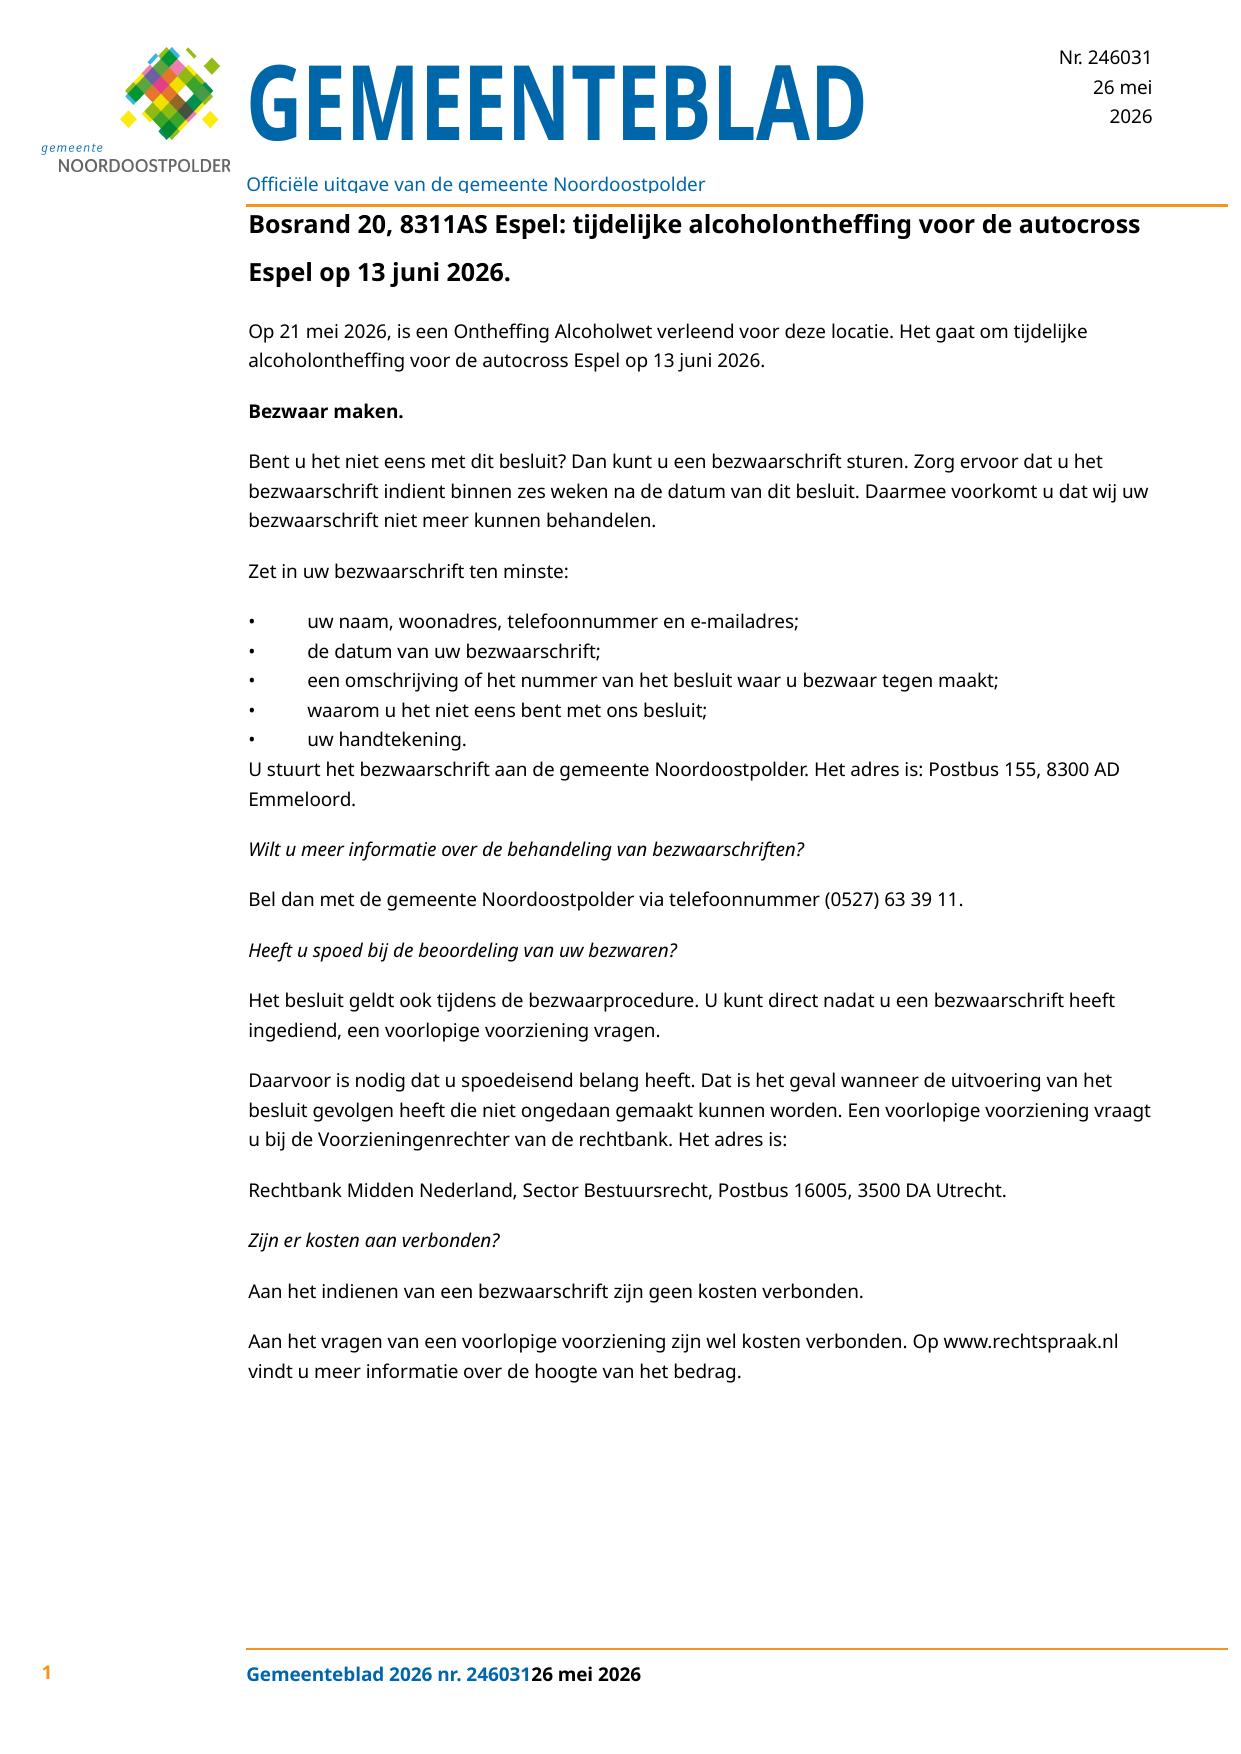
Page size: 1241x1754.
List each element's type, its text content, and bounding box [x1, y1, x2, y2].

text Het besluit geldt ook tijdens de bezwaarprocedure. U kunt direct nadat u een bezwaarschrift heeft ingediend, een voorlopige voorziening vragen. [248, 987, 1152, 1043]
text Bel dan met de gemeente Noordoostpolder via telefoonnummer (0527) 63 39 11. [248, 887, 1152, 912]
list uw naam, woonadres, telefoonnummer en e-mailadres; [248, 608, 1152, 634]
text Zet in uw bezwaarschrift ten minste: [248, 558, 1152, 584]
list de datum van uw bezwaarschrift; [248, 638, 1152, 664]
text Zijn er kosten aan verbonden? [248, 1227, 1152, 1253]
text Op 21 mei 2026, is een Ontheffing Alcoholwet verleend voor deze locatie. Het gaat om tijdelijke alcoholontheffing voor de autocross Espel op 13 juni 2026. [248, 318, 1152, 373]
text Wilt u meer informatie over de behandeling van bezwaarschriften? [248, 836, 1152, 862]
text Bent u het niet eens met dit besluit? Dan kunt u een bezwaarschrift sturen. Zorg ervoor dat u het bezwaarschrift indient binnen zes weken na de datum van dit besluit. Daarmee voorkomt u dat wij uw bezwaarschrift niet meer kunnen behandelen. [248, 448, 1152, 533]
text Bosrand 20, 8311AS Espel: tijdelijke alcoholontheffing voor de autocross Espel op 13 juni 2026. [248, 207, 1152, 288]
text Bezwaar maken. [248, 398, 1152, 424]
list uw handtekening. [248, 727, 1152, 752]
text Aan het indienen van een bezwaarschrift zijn geen kosten verbonden. [248, 1278, 1152, 1304]
text Daarvoor is nodig dat u spoedeisend belang heeft. Dat is het geval wanneer de uitvoering van het besluit gevolgen heeft die niet ongedaan gemaakt kunnen worden. Een voorlopige voorziening vraagt u bij de Voorzieningenrechter van de rechtbank. Het adres is: [248, 1067, 1152, 1152]
text Aan het vragen van een voorlopige voorziening zijn wel kosten verbonden. Op www.rechtspraak.nl vindt u meer informatie over de hoogte van het bedrag. [248, 1328, 1152, 1384]
list waarom u het niet eens bent met ons besluit; [248, 697, 1152, 723]
picture [41, 47, 231, 172]
text Rechtbank Midden Nederland, Sector Bestuursrecht, Postbus 16005, 3500 DA Utrecht. [248, 1177, 1152, 1203]
text Heeft u spoed bij de beoordeling van uw bezwaren? [248, 937, 1152, 963]
text U stuurt het bezwaarschrift aan de gemeente Noordoostpolder. Het adres is: Postbus 155, 8300 AD Emmeloord. [248, 756, 1152, 812]
list een omschrijving of het nummer van het besluit waar u bezwaar tegen maakt; [248, 667, 1152, 693]
